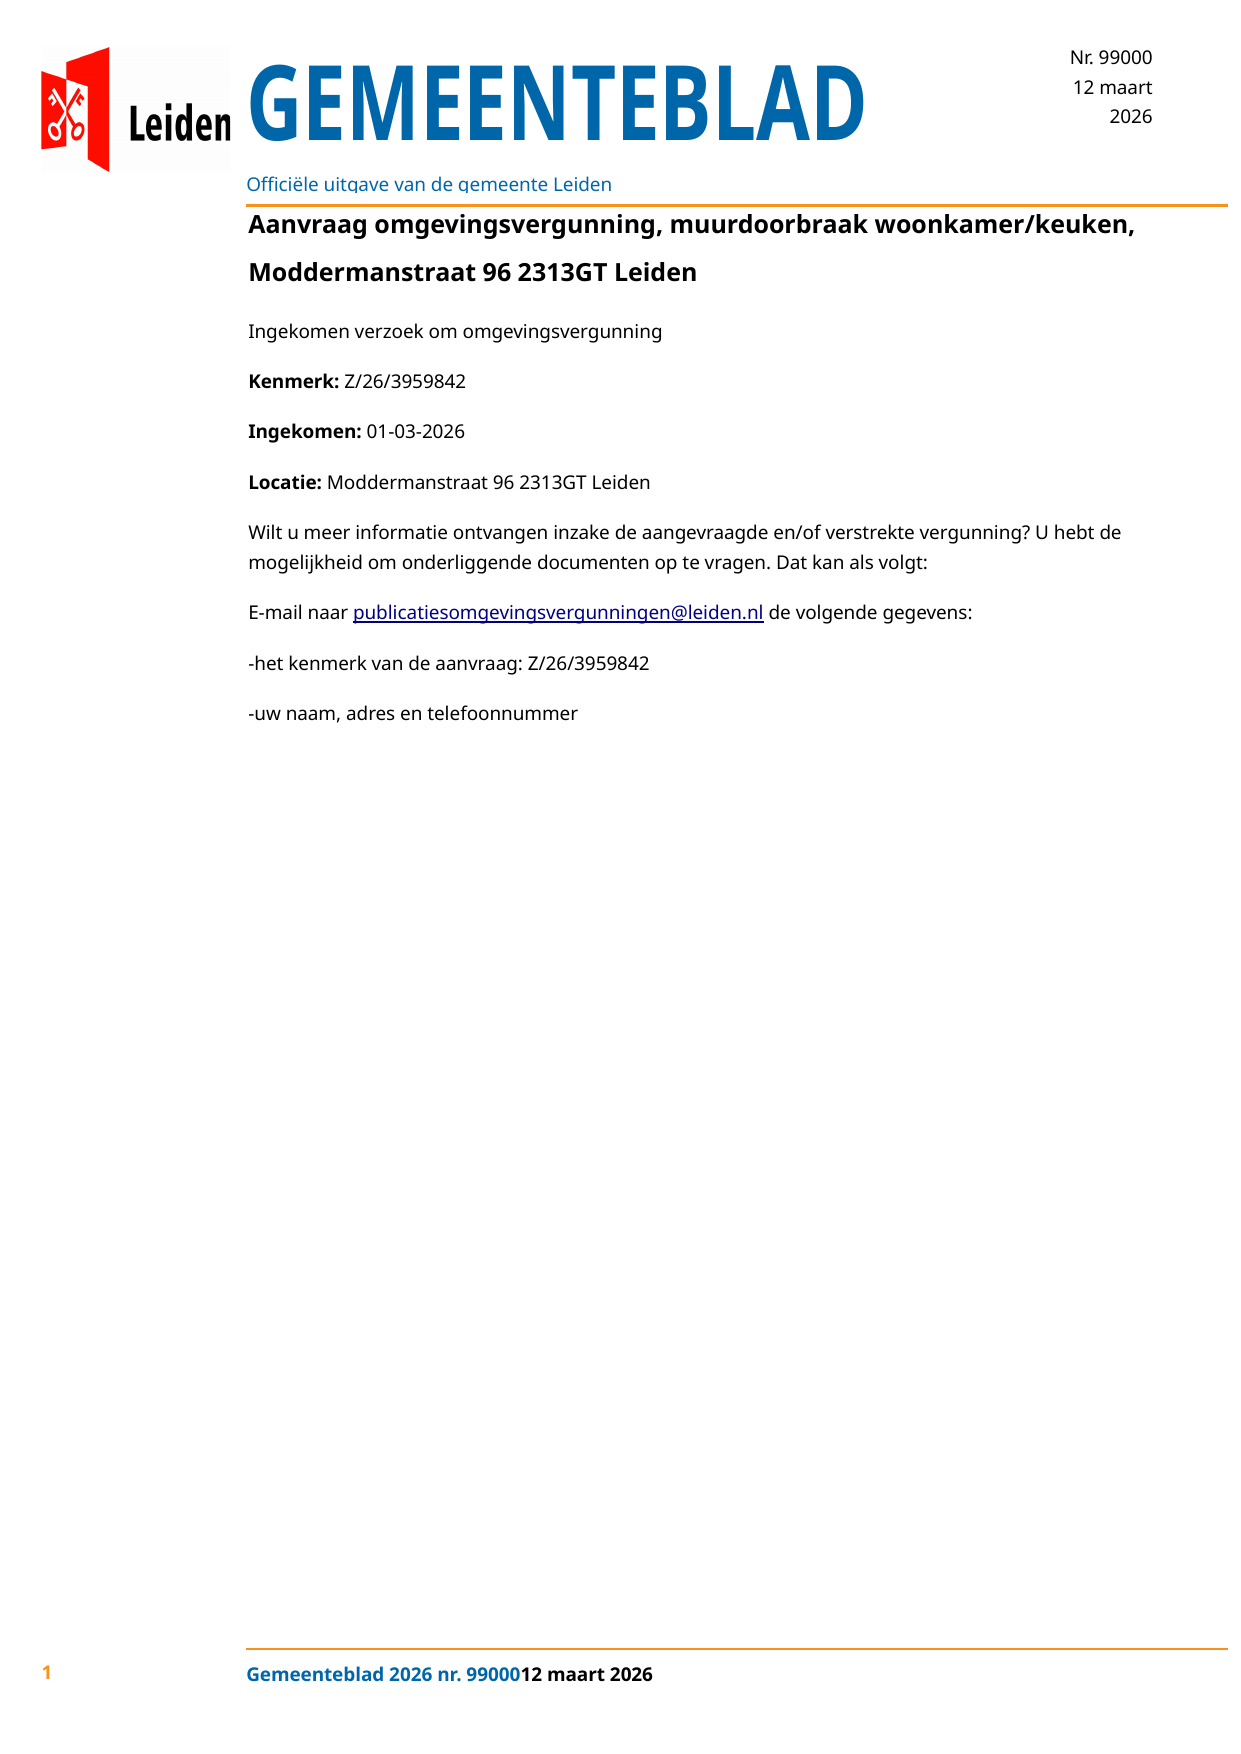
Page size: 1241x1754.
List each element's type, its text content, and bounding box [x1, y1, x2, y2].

text E-mail naar publicatiesomgevingsvergunningen@leiden.nl de volgende gegevens: [248, 599, 1152, 625]
text Wilt u meer informatie ontvangen inzake de aangevraagde en/of verstrekte vergunning? U hebt de mogelijkheid om onderliggende documenten op te vragen. Dat kan als volgt: [248, 519, 1152, 575]
text -het kenmerk van de aanvraag: Z/26/3959842 [248, 650, 1152, 676]
text Locatie: Moddermanstraat 96 2313GT Leiden [248, 469, 1152, 495]
text -uw naam, adres en telefoonnummer [248, 700, 1152, 726]
text Ingekomen: 01-03-2026 [248, 419, 1152, 444]
picture [41, 47, 231, 172]
text Kenmerk: Z/26/3959842 [248, 368, 1152, 394]
text Aanvraag omgevingsvergunning, muurdoorbraak woonkamer/keuken, Moddermanstraat 96 2313GT Leiden [248, 207, 1152, 288]
text Ingekomen verzoek om omgevingsvergunning [248, 318, 1152, 344]
